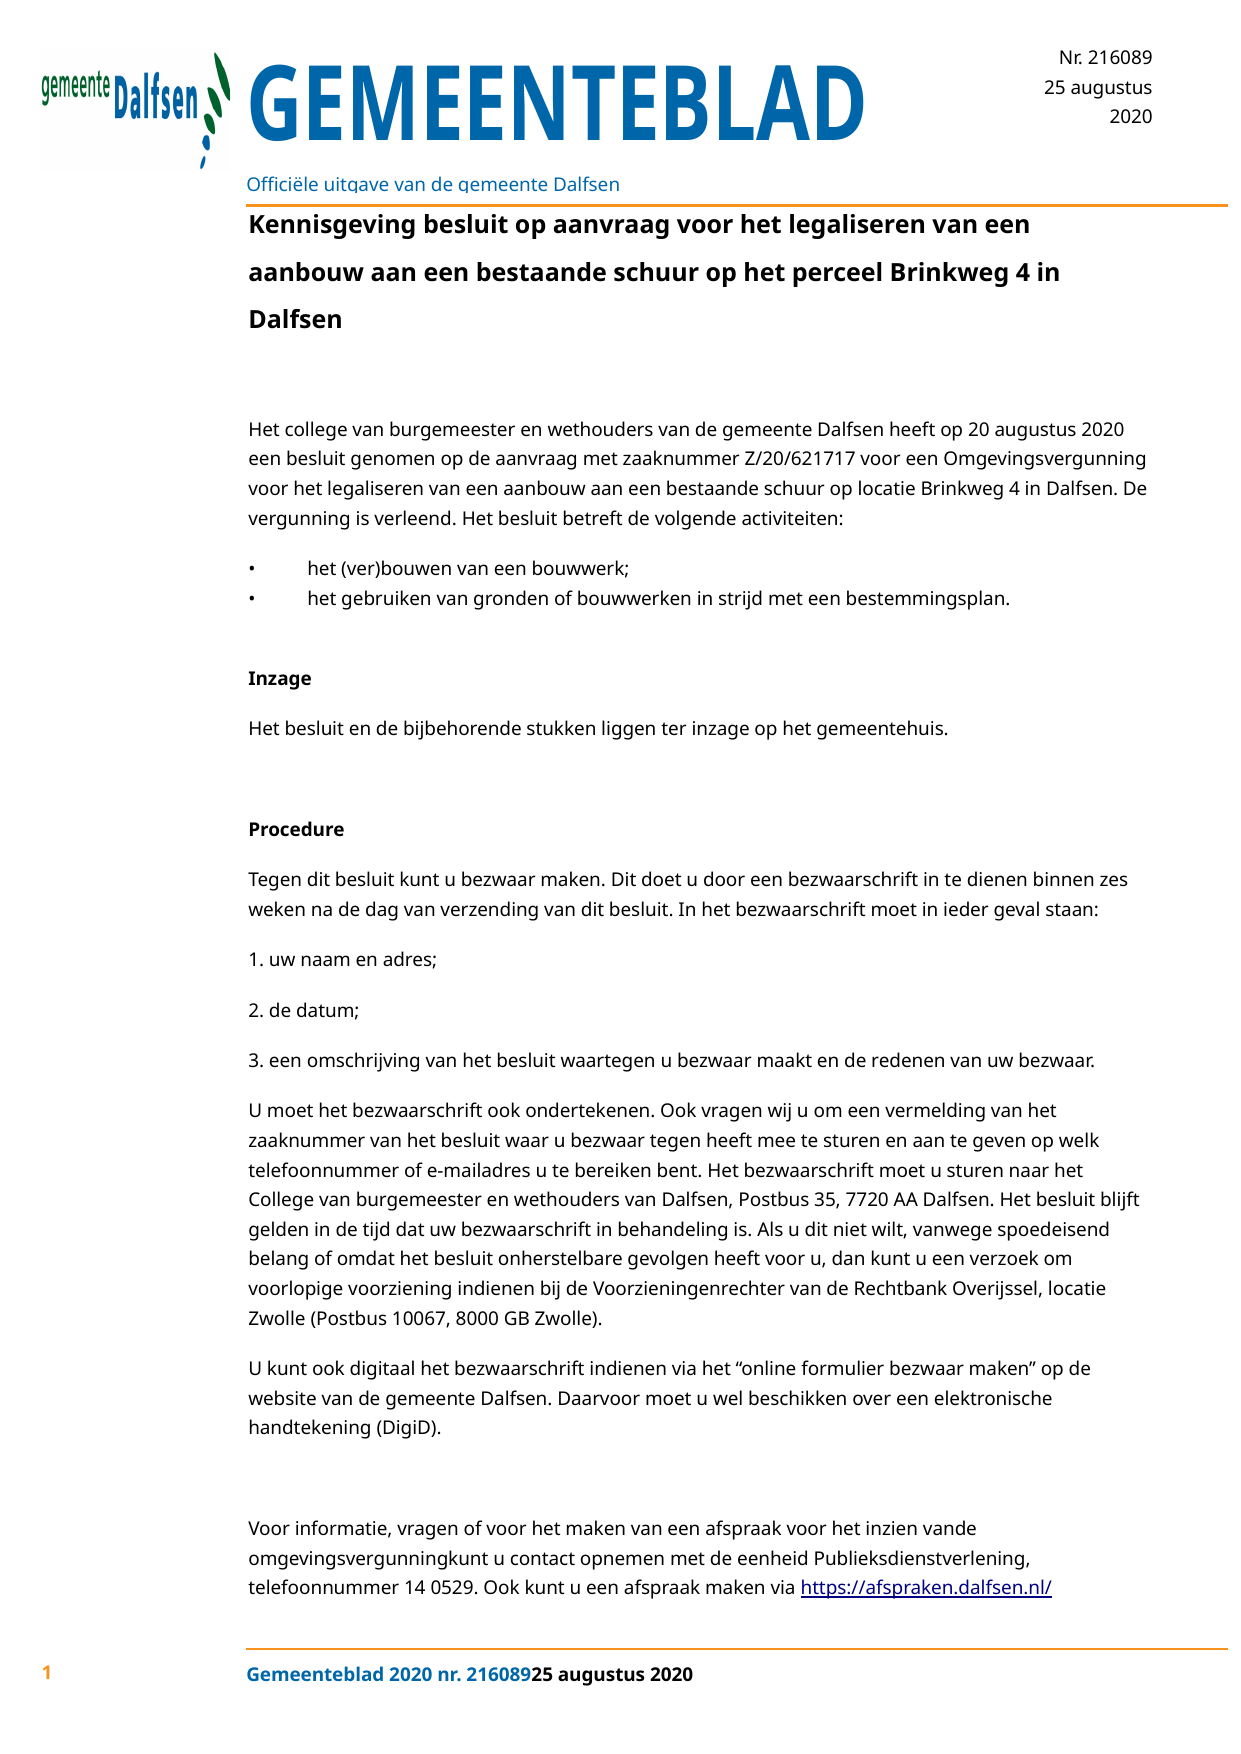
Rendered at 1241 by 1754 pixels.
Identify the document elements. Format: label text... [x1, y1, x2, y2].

text 1. uw naam en adres; [248, 946, 1152, 972]
list het (ver)bouwen van een bouwwerk; [248, 555, 1152, 581]
text 2. de datum; [248, 997, 1152, 1022]
text U kunt ook digitaal het bezwaarschrift indienen via het “online formulier bezwaar maken” op de website van de gemeente Dalfsen. Daarvoor moet u wel beschikken over een elektronische handtekening (DigiD). [248, 1355, 1152, 1440]
text Het college van burgemeester en wethouders van de gemeente Dalfsen heeft op 20 augustus 2020 een besluit genomen op de aanvraag met zaaknummer Z/20/621717 voor een Omgevingsvergunning voor het legaliseren van een aanbouw aan een bestaande schuur op locatie Brinkweg 4 in Dalfsen. De vergunning is verleend. Het besluit betreft de volgende activiteiten: [248, 416, 1152, 530]
text U moet het bezwaarschrift ook ondertekenen. Ook vragen wij u om een vermelding van het zaaknummer van het besluit waar u bezwaar tegen heeft mee te sturen en aan te geven op welk telefoonnummer of e-mailadres u te bereiken bent. Het bezwaarschrift moet u sturen naar het College van burgemeester en wethouders van Dalfsen, Postbus 35, 7720 AA Dalfsen. Het besluit blijft gelden in de tijd dat uw bezwaarschrift in behandeling is. Als u dit niet wilt, vanwege spoedeisend belang of omdat het besluit onherstelbare gevolgen heeft voor u, dan kunt u een verzoek om voorlopige voorziening indienen bij de Voorzieningenrechter van de Rechtbank Overijssel, locatie Zwolle (Postbus 10067, 8000 GB Zwolle). [248, 1098, 1152, 1330]
text Het besluit en de bijbehorende stukken liggen ter inzage op het gemeentehuis. [248, 715, 1152, 741]
picture [41, 47, 231, 172]
list het gebruiken van gronden of bouwwerken in strijd met een bestemmingsplan. [248, 585, 1152, 610]
text Inzage [248, 665, 1152, 690]
text Procedure [248, 816, 1152, 842]
text 3. een omschrijving van het besluit waartegen u bezwaar maakt en de redenen van uw bezwaar. [248, 1047, 1152, 1073]
text Kennisgeving besluit op aanvraag voor het legaliseren van een aanbouw aan een bestaande schuur op het perceel Brinkweg 4 in Dalfsen [248, 207, 1152, 336]
text Voor informatie, vragen of voor het maken van een afspraak voor het inzien vande omgevingsvergunningkunt u contact opnemen met de eenheid Publieksdienstverlening, telefoonnummer 14 0529. Ook kunt u een afspraak maken via https://afspraken.dalfsen.nl/ [248, 1515, 1152, 1600]
text Tegen dit besluit kunt u bezwaar maken. Dit doet u door een bezwaarschrift in te dienen binnen zes weken na de dag van verzending van dit besluit. In het bezwaarschrift moet in ieder geval staan: [248, 866, 1152, 922]
